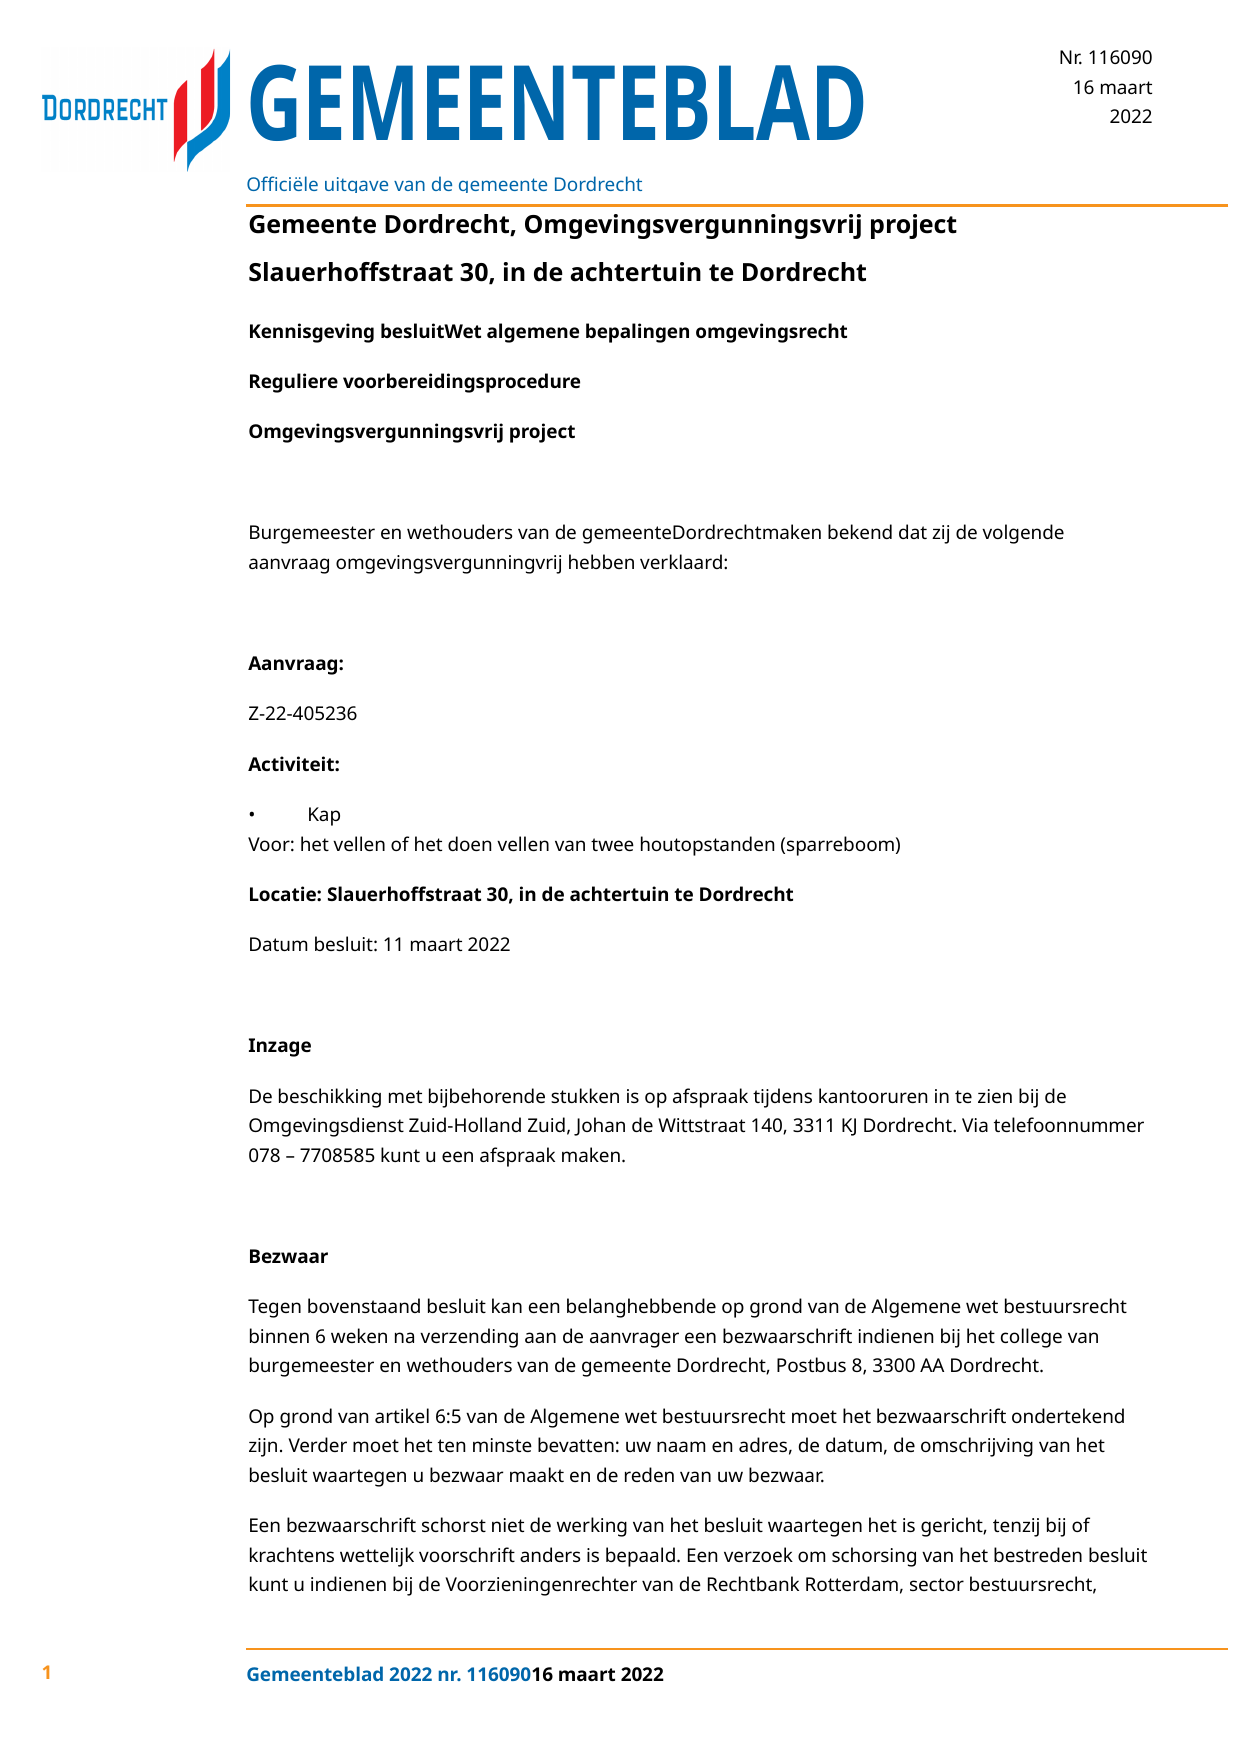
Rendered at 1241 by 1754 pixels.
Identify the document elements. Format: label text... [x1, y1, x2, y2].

text Een bezwaarschrift schorst niet de werking van het besluit waartegen het is gericht, tenzij bij of krachtens wettelijk voorschrift anders is bepaald. Een verzoek om schorsing van het bestreden besluit kunt u indienen bij de Voorzieningenrechter van de Rechtbank Rotterdam, sector bestuursrecht, [248, 1512, 1152, 1597]
text Tegen bovenstaand besluit kan een belanghebbende op grond van de Algemene wet bestuursrecht binnen 6 weken na verzending aan de aanvrager een bezwaarschrift indienen bij het college van burgemeester en wethouders van de gemeente Dordrecht, Postbus 8, 3300 AA Dordrecht. [248, 1293, 1152, 1378]
text Z-22-405236 [248, 700, 1152, 726]
text Burgemeester en wethouders van de gemeenteDordrechtmaken bekend dat zij de volgende aanvraag omgevingsvergunningvrij hebben verklaard: [248, 519, 1152, 575]
text Activiteit: [248, 751, 1152, 777]
text Kennisgeving besluitWet algemene bepalingen omgevingsrecht [248, 318, 1152, 344]
list Kap [248, 801, 1152, 827]
text De beschikking met bijbehorende stukken is op afspraak tijdens kantooruren in te zien bij de Omgevingsdienst Zuid-Holland Zuid, Johan de Wittstraat 140, 3311 KJ Dordrecht. Via telefoonnummer 078 – 7708585 kunt u een afspraak maken. [248, 1083, 1152, 1168]
text Reguliere voorbereidingsprocedure [248, 368, 1152, 394]
text Op grond van artikel 6:5 van de Algemene wet bestuursrecht moet het bezwaarschrift ondertekend zijn. Verder moet het ten minste bevatten: uw naam en adres, de datum, de omschrijving van het besluit waartegen u bezwaar maakt en de reden van uw bezwaar. [248, 1403, 1152, 1488]
text Omgevingsvergunningsvrij project [248, 419, 1152, 444]
text Voor: het vellen of het doen vellen van twee houtopstanden (sparreboom) [248, 831, 1152, 857]
picture [41, 47, 231, 172]
text Datum besluit: 11 maart 2022 [248, 932, 1152, 957]
text Aanvraag: [248, 650, 1152, 676]
text Bezwaar [248, 1243, 1152, 1269]
text Inzage [248, 1032, 1152, 1058]
text Gemeente Dordrecht, Omgevingsvergunningsvrij project Slauerhoffstraat 30, in de achtertuin te Dordrecht [248, 207, 1152, 288]
text Locatie: Slauerhoffstraat 30, in de achtertuin te Dordrecht [248, 881, 1152, 907]
